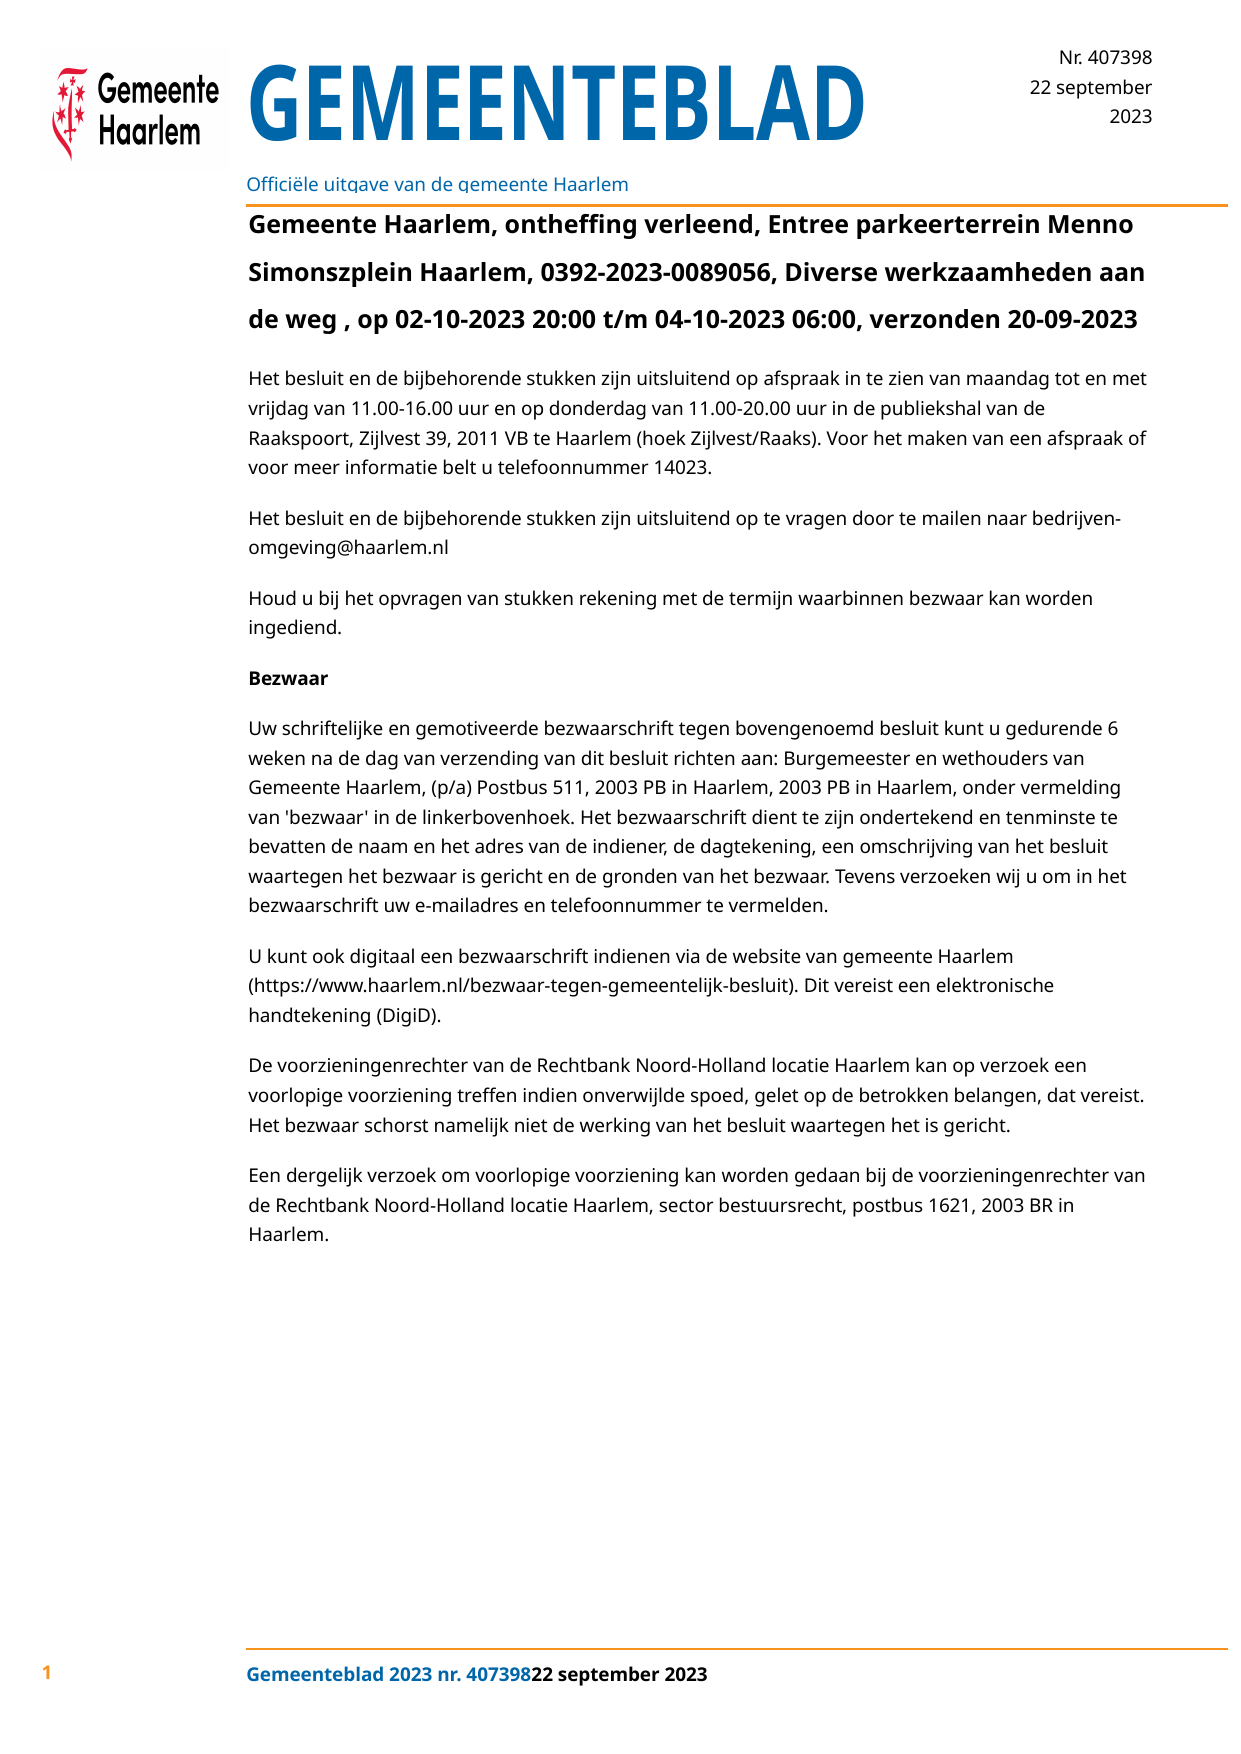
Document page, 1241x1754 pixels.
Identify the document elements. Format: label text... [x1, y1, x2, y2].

text Uw schriftelijke en gemotiveerde bezwaarschrift tegen bovengenoemd besluit kunt u gedurende 6 weken na de dag van verzending van dit besluit richten aan: Burgemeester en wethouders van Gemeente Haarlem, (p/a) Postbus 511, 2003 PB in Haarlem, 2003 PB in Haarlem, onder vermelding van 'bezwaar' in de linkerbovenhoek. Het bezwaarschrift dient te zijn ondertekend en tenminste te bevatten de naam en het adres van de indiener, de dagtekening, een omschrijving van het besluit waartegen het bezwaar is gericht en de gronden van het bezwaar. Tevens verzoeken wij u om in het bezwaarschrift uw e-mailadres en telefoonnummer te vermelden. [248, 715, 1152, 918]
text Het besluit en de bijbehorende stukken zijn uitsluitend op afspraak in te zien van maandag tot en met vrijdag van 11.00-16.00 uur en op donderdag van 11.00-20.00 uur in de publiekshal van de Raakspoort, Zijlvest 39, 2011 VB te Haarlem (hoek Zijlvest/Raaks). Voor het maken van een afspraak of voor meer informatie belt u telefoonnummer 14023. [248, 366, 1152, 480]
picture [41, 47, 231, 172]
text Bezwaar [248, 665, 1152, 690]
text De voorzieningenrechter van de Rechtbank Noord-Holland locatie Haarlem kan op verzoek een voorlopige voorziening treffen indien onverwijlde spoed, gelet op de betrokken belangen, dat vereist. Het bezwaar schorst namelijk niet de werking van het besluit waartegen het is gericht. [248, 1053, 1152, 1137]
text Het besluit en de bijbehorende stukken zijn uitsluitend op te vragen door te mailen naar bedrijven-omgeving@haarlem.nl [248, 505, 1152, 560]
text Een dergelijk verzoek om voorlopige voorziening kan worden gedaan bij de voorzieningenrechter van de Rechtbank Noord-Holland locatie Haarlem, sector bestuursrecht, postbus 1621, 2003 BR in Haarlem. [248, 1162, 1152, 1247]
text U kunt ook digitaal een bezwaarschrift indienen via de website van gemeente Haarlem (https://www.haarlem.nl/bezwaar-tegen-gemeentelijk-besluit). Dit vereist een elektronische handtekening (DigiD). [248, 943, 1152, 1028]
text Houd u bij het opvragen van stukken rekening met de termijn waarbinnen bezwaar kan worden ingediend. [248, 585, 1152, 640]
text Gemeente Haarlem, ontheffing verleend, Entree parkeerterrein Menno Simonszplein Haarlem, 0392-2023-0089056, Diverse werkzaamheden aan de weg , op 02-10-2023 20:00 t/m 04-10-2023 06:00, verzonden 20-09-2023 [248, 207, 1152, 336]
